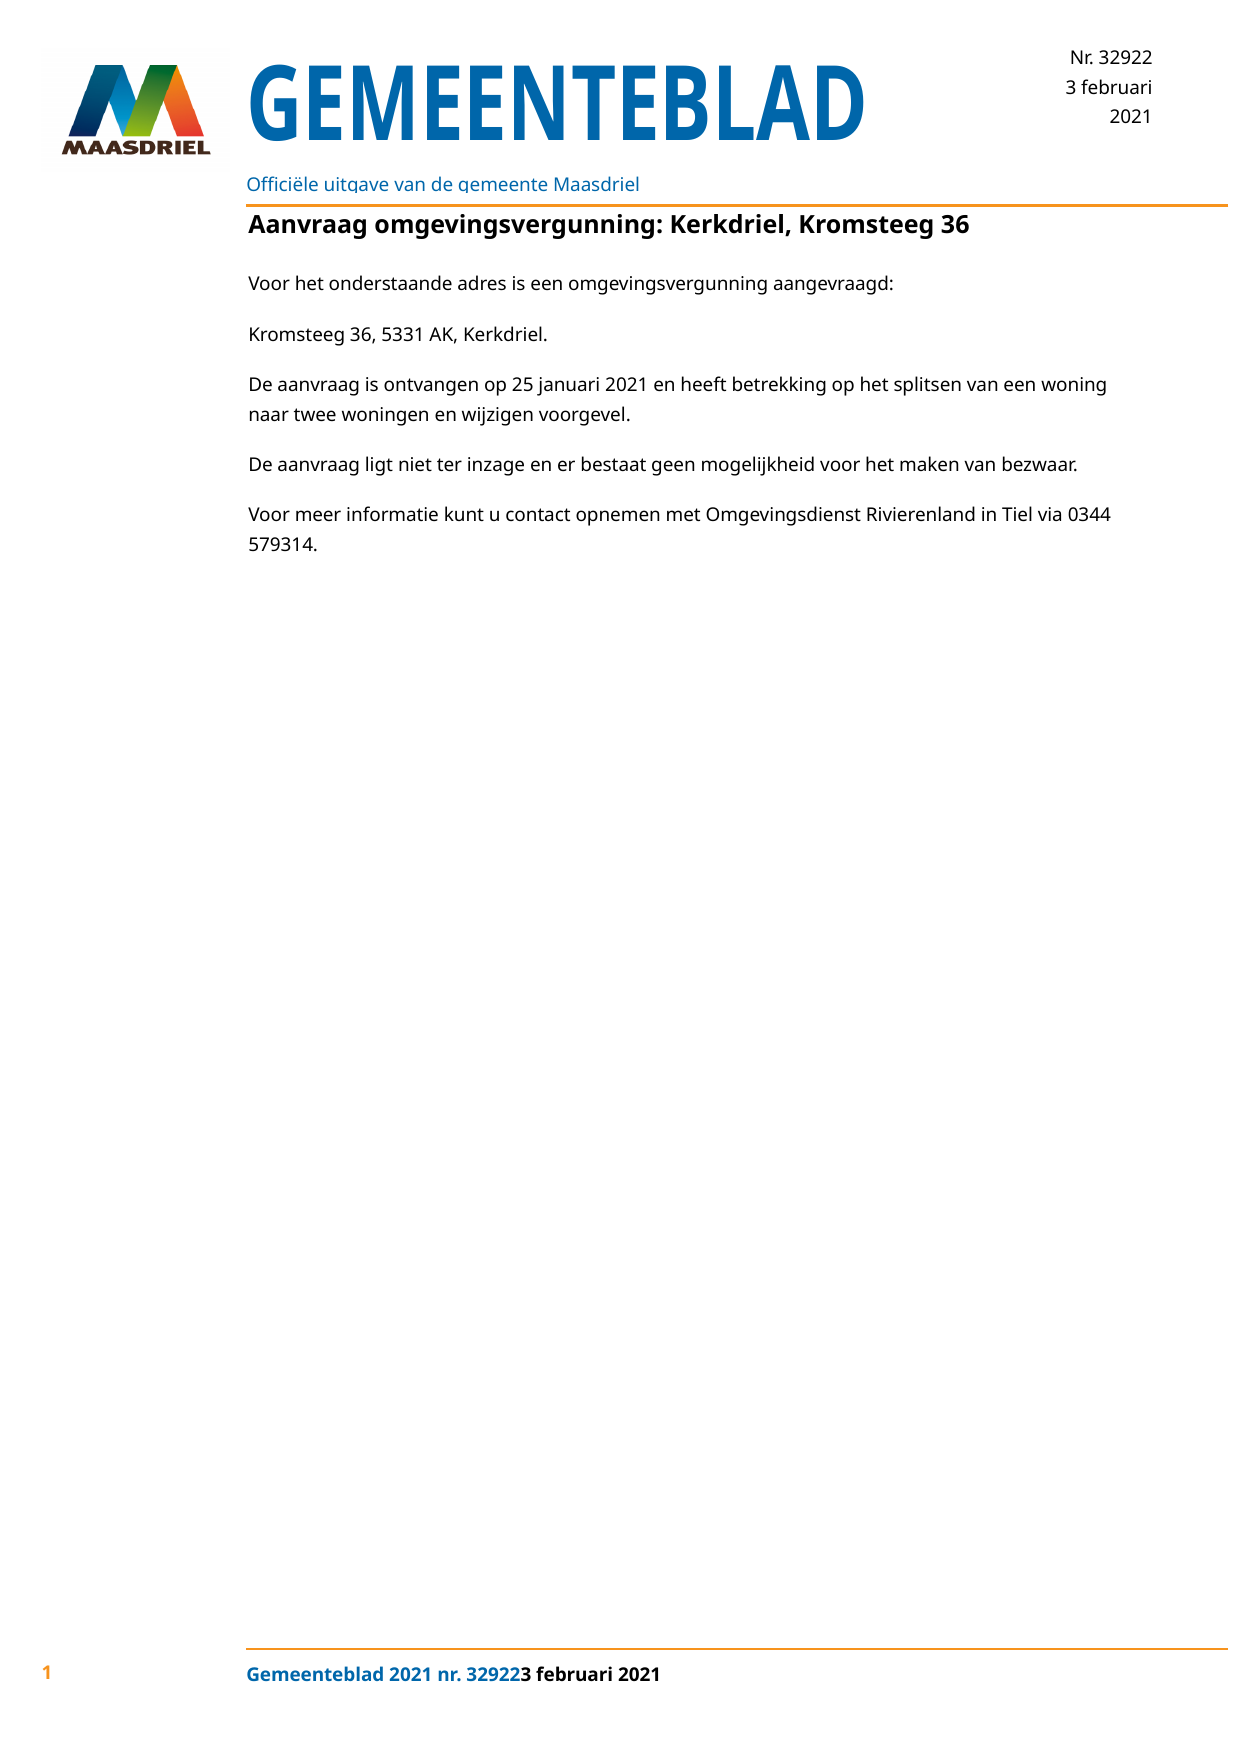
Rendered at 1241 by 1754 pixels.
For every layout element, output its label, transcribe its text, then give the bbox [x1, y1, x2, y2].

picture [41, 47, 231, 172]
text Voor het onderstaande adres is een omgevingsvergunning aangevraagd: [248, 270, 1152, 296]
text Kromsteeg 36, 5331 AK, Kerkdriel. [248, 321, 1152, 346]
text Aanvraag omgevingsvergunning: Kerkdriel, Kromsteeg 36 [248, 207, 1152, 241]
text Voor meer informatie kunt u contact opnemen met Omgevingsdienst Rivierenland in Tiel via 0344 579314. [248, 502, 1152, 557]
text De aanvraag ligt niet ter inzage en er bestaat geen mogelijkheid voor het maken van bezwaar. [248, 451, 1152, 477]
text De aanvraag is ontvangen op 25 januari 2021 en heeft betrekking op het splitsen van een woning naar twee woningen en wijzigen voorgevel. [248, 371, 1152, 426]
